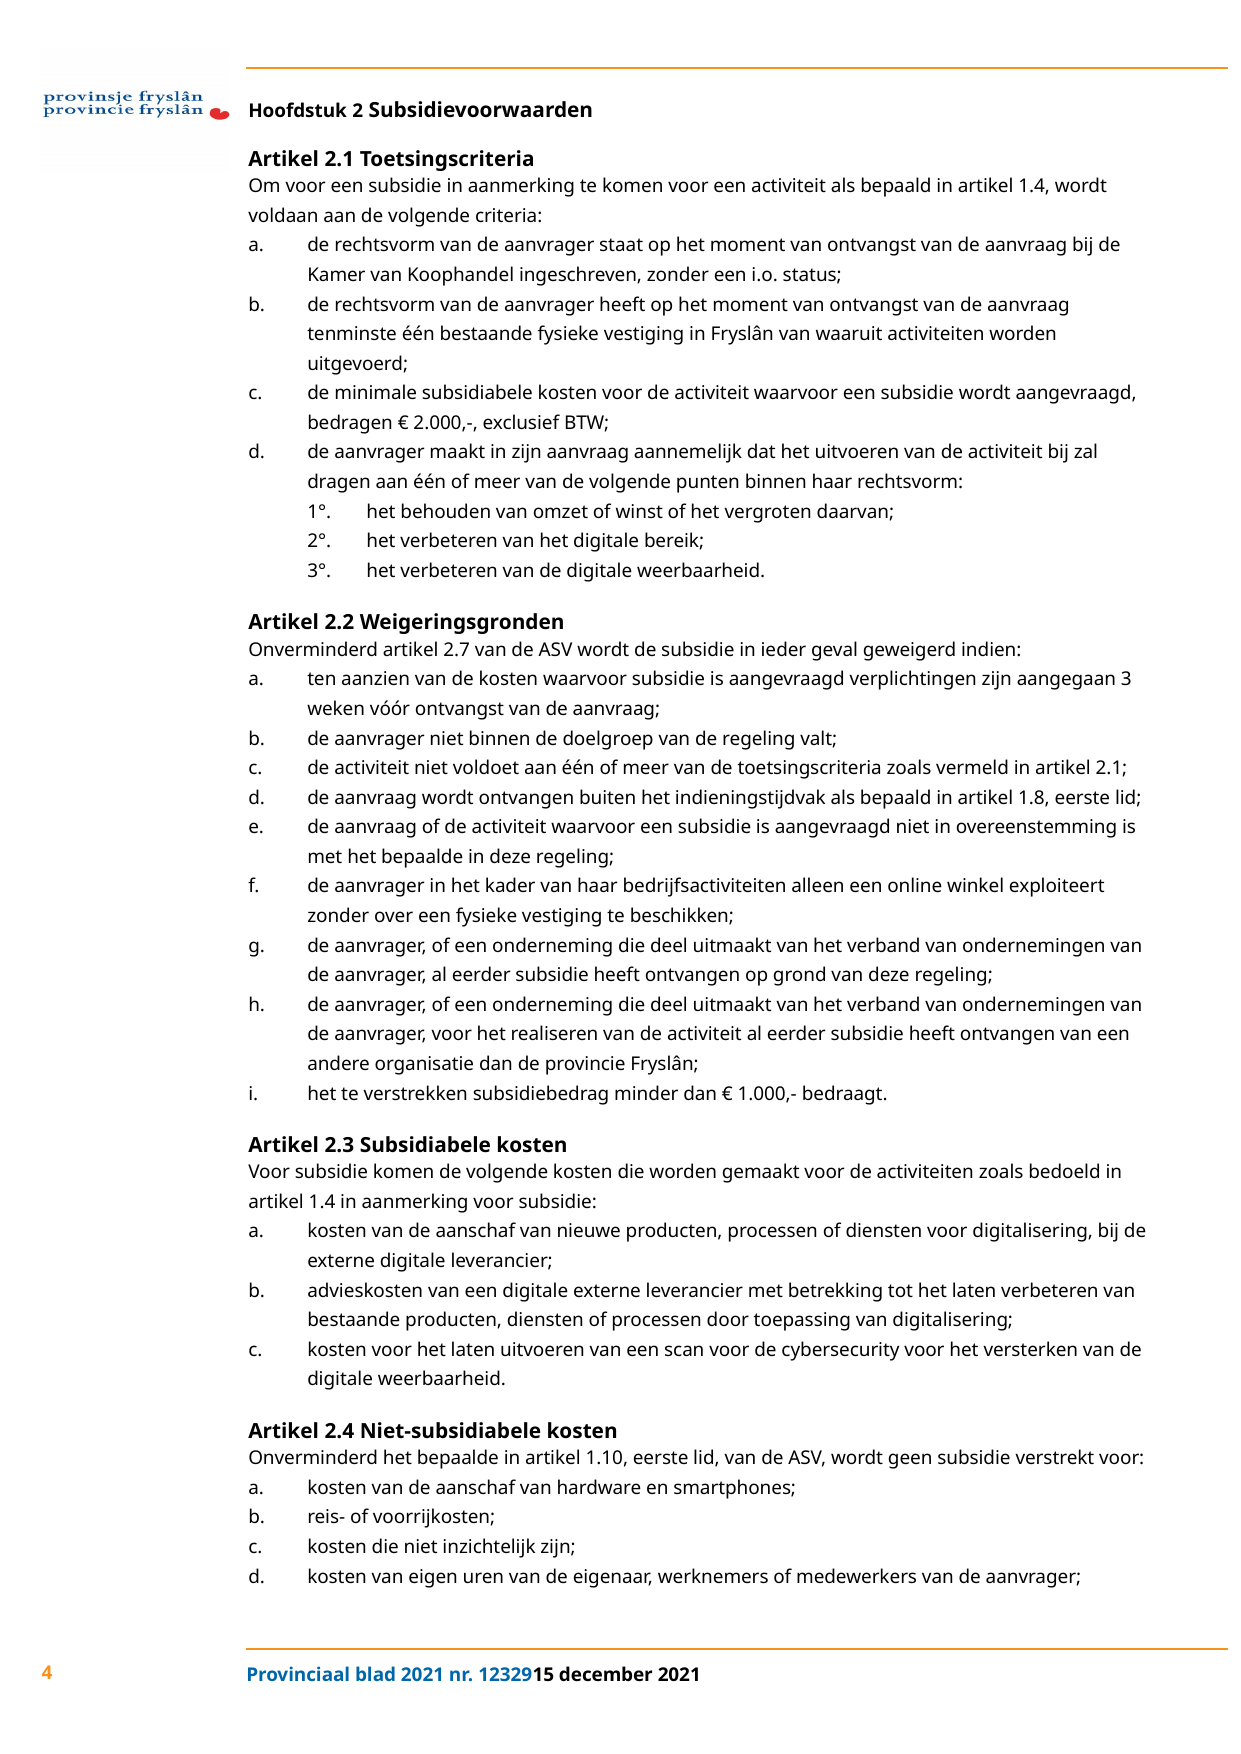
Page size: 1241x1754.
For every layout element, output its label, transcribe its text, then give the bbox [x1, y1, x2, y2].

text Onverminderd het bepaalde in artikel 1.10, eerste lid, van de ASV, wordt geen subsidie verstrekt voor: [248, 1444, 1152, 1470]
list de minimale subsidiabele kosten voor de activiteit waarvoor een subsidie wordt aangevraagd, bedragen € 2.000,-, exclusief BTW; [248, 379, 1152, 435]
list het verbeteren van het digitale bereik; [307, 527, 1152, 553]
list kosten voor het laten uitvoeren van een scan voor de cybersecurity voor het versterken van de digitale weerbaarheid. [248, 1336, 1152, 1391]
list kosten van eigen uren van de eigenaar, werknemers of medewerkers van de aanvrager; [248, 1563, 1152, 1588]
list de aanvrager, of een onderneming die deel uitmaakt van het verband van ondernemingen van de aanvrager, al eerder subsidie heeft ontvangen op grond van deze regeling; [248, 932, 1152, 987]
text Artikel 2.1 Toetsingscriteria [248, 144, 1152, 172]
list de activiteit niet voldoet aan één of meer van de toetsingscriteria zoals vermeld in artikel 2.1; [248, 754, 1152, 780]
text Onverminderd artikel 2.7 van de ASV wordt de subsidie in ieder geval geweigerd indien: [248, 636, 1152, 662]
text Om voor een subsidie in aanmerking te komen voor een activiteit als bepaald in artikel 1.4, wordt voldaan aan de volgende criteria: [248, 172, 1152, 228]
list de aanvrager in het kader van haar bedrijfsactiviteiten alleen een online winkel exploiteert zonder over een fysieke vestiging te beschikken; [248, 873, 1152, 928]
list de aanvrager niet binnen de doelgroep van de regeling valt; [248, 725, 1152, 750]
list het behouden van omzet of winst of het vergroten daarvan; [307, 498, 1152, 524]
list de aanvrager maakt in zijn aanvraag aannemelijk dat het uitvoeren van de activiteit bij zal dragen aan één of meer van de volgende punten binnen haar rechtsvorm: [248, 439, 1152, 494]
text Artikel 2.3 Subsidiabele kosten [248, 1130, 1152, 1158]
list het verbeteren van de digitale weerbaarheid. [307, 557, 1152, 583]
text Hoofdstuk 2 Subsidievoorwaarden [248, 95, 1152, 123]
list de aanvraag wordt ontvangen buiten het indieningstijdvak als bepaald in artikel 1.8, eerste lid; [248, 784, 1152, 809]
list kosten van de aanschaf van hardware en smartphones; [248, 1474, 1152, 1500]
list kosten van de aanschaf van nieuwe producten, processen of diensten voor digitalisering, bij de externe digitale leverancier; [248, 1218, 1152, 1273]
list ten aanzien van de kosten waarvoor subsidie is aangevraagd verplichtingen zijn aangegaan 3 weken vóór ontvangst van de aanvraag; [248, 666, 1152, 721]
list het te verstrekken subsidiebedrag minder dan € 1.000,- bedraagt. [248, 1080, 1152, 1105]
list advieskosten van een digitale externe leverancier met betrekking tot het laten verbeteren van bestaande producten, diensten of processen door toepassing van digitalisering; [248, 1277, 1152, 1332]
text Artikel 2.2 Weigeringsgronden [248, 607, 1152, 636]
text Artikel 2.4 Niet-subsidiabele kosten [248, 1416, 1152, 1444]
list de rechtsvorm van de aanvrager staat op het moment van ontvangst van de aanvraag bij de Kamer van Koophandel ingeschreven, zonder een i.o. status; [248, 232, 1152, 287]
list reis- of voorrijkosten; [248, 1504, 1152, 1529]
text Voor subsidie komen de volgende kosten die worden gemaakt voor de activiteiten zoals bedoeld in artikel 1.4 in aanmerking voor subsidie: [248, 1158, 1152, 1214]
list kosten die niet inzichtelijk zijn; [248, 1533, 1152, 1559]
list de aanvraag of de activiteit waarvoor een subsidie is aangevraagd niet in overeenstemming is met het bepaalde in deze regeling; [248, 813, 1152, 869]
list de aanvrager, of een onderneming die deel uitmaakt van het verband van ondernemingen van de aanvrager, voor het realiseren van de activiteit al eerder subsidie heeft ontvangen van een andere organisatie dan de provincie Fryslân; [248, 991, 1152, 1076]
picture [41, 47, 231, 172]
list de rechtsvorm van de aanvrager heeft op het moment van ontvangst van de aanvraag tenminste één bestaande fysieke vestiging in Fryslân van waaruit activiteiten worden uitgevoerd; [248, 291, 1152, 376]
